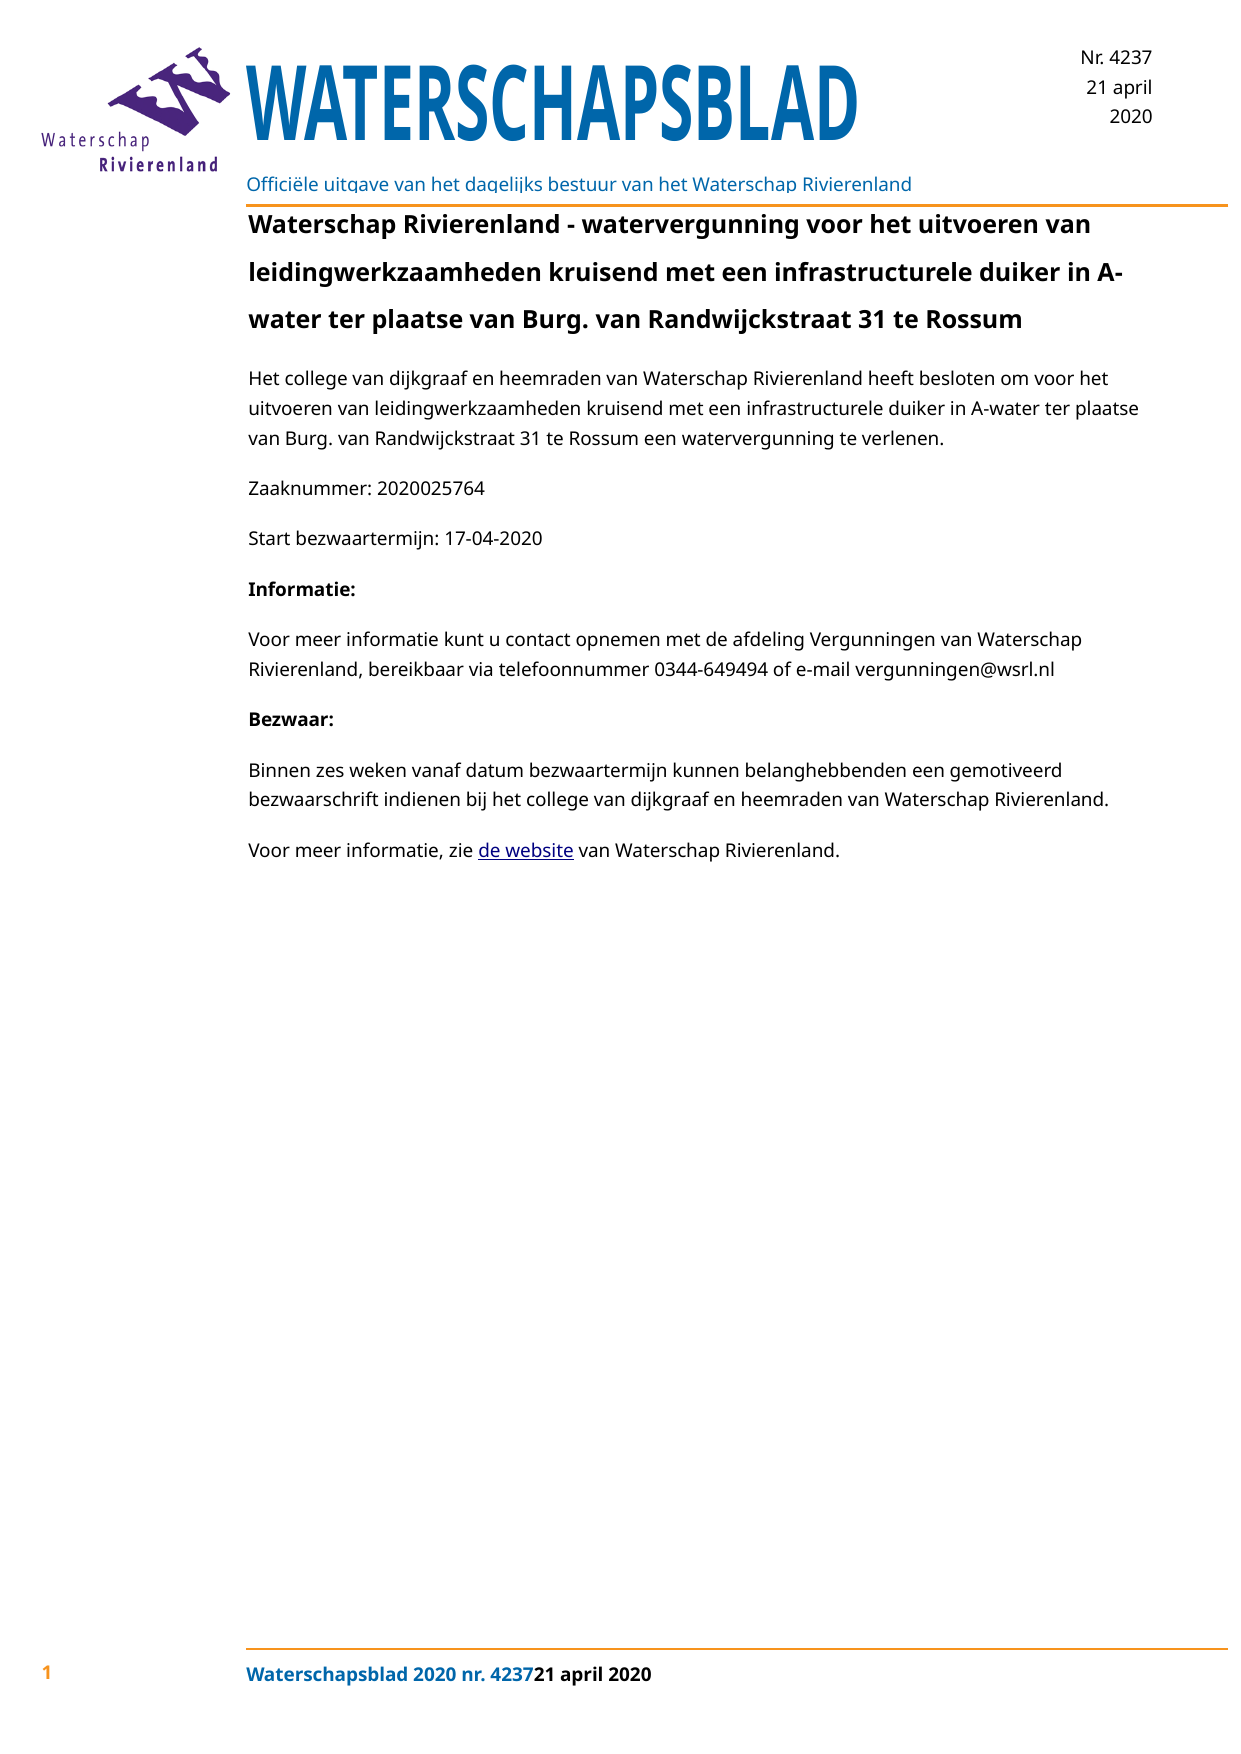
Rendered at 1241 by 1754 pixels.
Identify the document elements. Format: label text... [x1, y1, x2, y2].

text Informatie: [248, 576, 1152, 602]
text Waterschap Rivierenland - watervergunning voor het uitvoeren van leidingwerkzaamheden kruisend met een infrastructurele duiker in A-water ter plaatse van Burg. van Randwijckstraat 31 te Rossum [248, 207, 1152, 336]
text Bezwaar: [248, 706, 1152, 732]
text Voor meer informatie kunt u contact opnemen met de afdeling Vergunningen van Waterschap Rivierenland, bereikbaar via telefoonnummer 0344-649494 of e-mail vergunningen@wsrl.nl [248, 626, 1152, 682]
text Start bezwaartermijn: 17-04-2020 [248, 526, 1152, 551]
text Voor meer informatie, zie de website van Waterschap Rivierenland. [248, 837, 1152, 862]
picture [41, 47, 231, 172]
text Binnen zes weken vanaf datum bezwaartermijn kunnen belanghebbenden een gemotiveerd bezwaarschrift indienen bij het college van dijkgraaf en heemraden van Waterschap Rivierenland. [248, 757, 1152, 812]
text Het college van dijkgraaf en heemraden van Waterschap Rivierenland heeft besloten om voor het uitvoeren van leidingwerkzaamheden kruisend met een infrastructurele duiker in A-water ter plaatse van Burg. van Randwijckstraat 31 te Rossum een watervergunning te verlenen. [248, 366, 1152, 450]
text Zaaknummer: 2020025764 [248, 475, 1152, 501]
